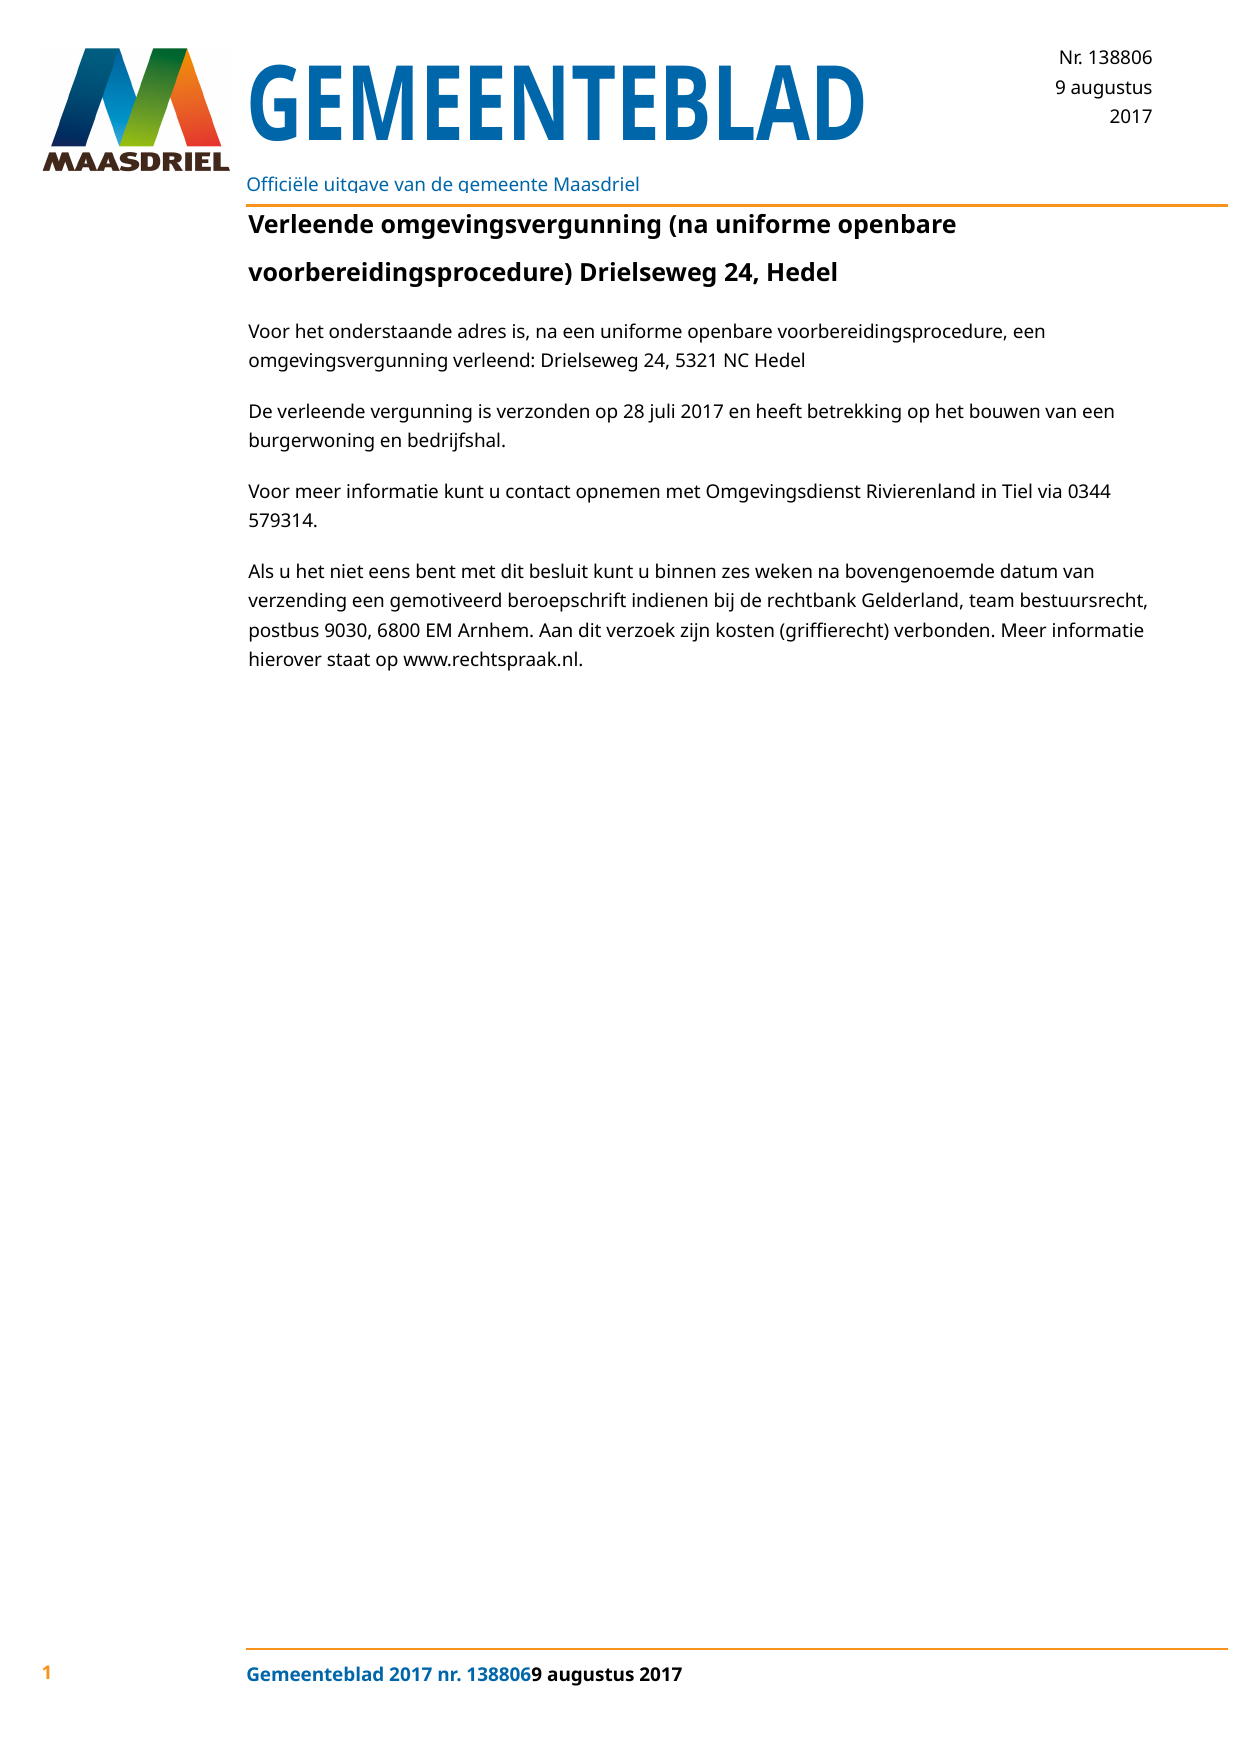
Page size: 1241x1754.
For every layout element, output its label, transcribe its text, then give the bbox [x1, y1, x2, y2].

text De verleende vergunning is verzonden op 28 juli 2017 en heeft betrekking op het bouwen van een burgerwoning en bedrijfshal. [248, 398, 1152, 453]
text Voor meer informatie kunt u contact opnemen met Omgevingsdienst Rivierenland in Tiel via 0344 579314. [248, 478, 1152, 533]
text Verleende omgevingsvergunning (na uniforme openbare voorbereidingsprocedure) Drielseweg 24, Hedel [248, 207, 1152, 288]
picture [41, 47, 231, 172]
text Voor het onderstaande adres is, na een uniforme openbare voorbereidingsprocedure, een omgevingsvergunning verleend: Drielseweg 24, 5321 NC Hedel [248, 318, 1152, 373]
text Als u het niet eens bent met dit besluit kunt u binnen zes weken na bovengenoemde datum van verzending een gemotiveerd beroepschrift indienen bij de rechtbank Gelderland, team bestuursrecht, postbus 9030, 6800 EM Arnhem. Aan dit verzoek zijn kosten (griffierecht) verbonden. Meer informatie hierover staat op www.rechtspraak.nl. [248, 558, 1152, 672]
